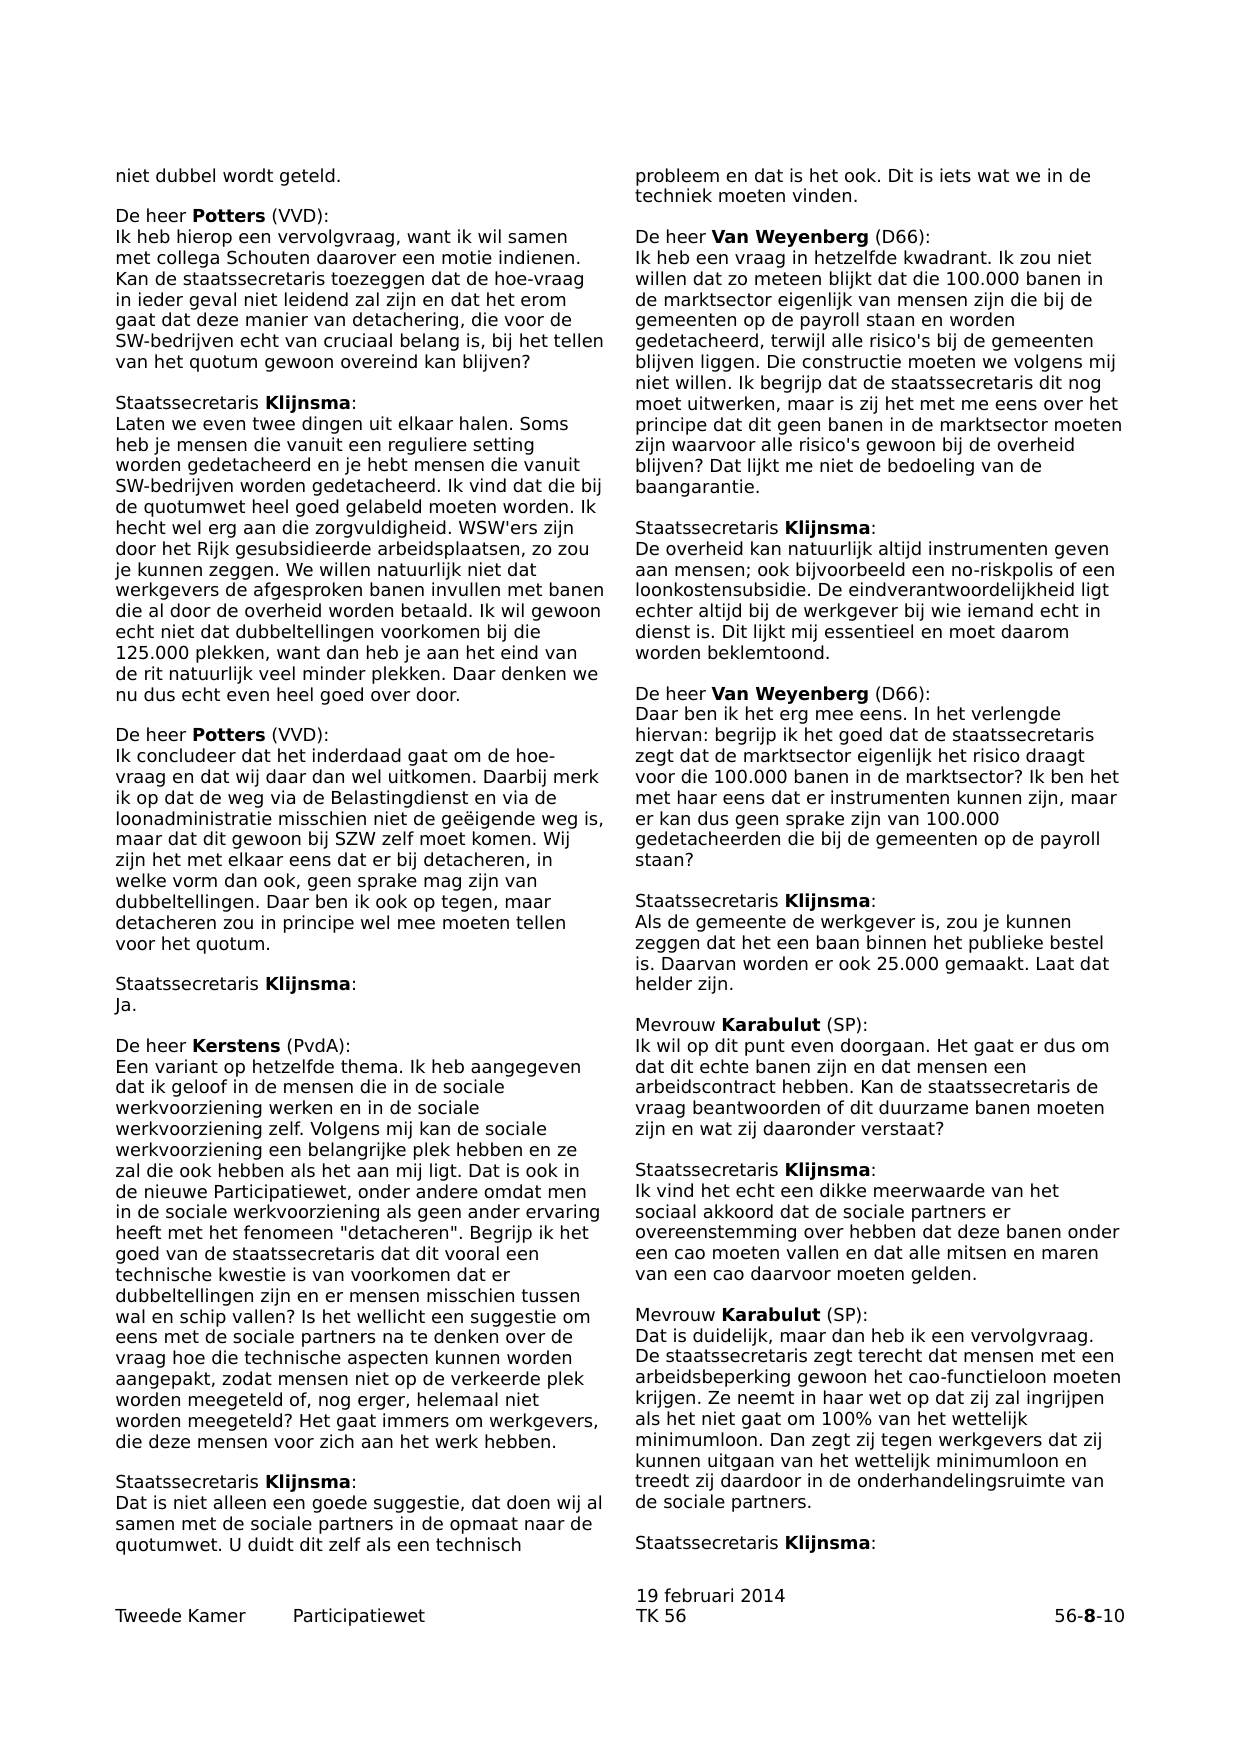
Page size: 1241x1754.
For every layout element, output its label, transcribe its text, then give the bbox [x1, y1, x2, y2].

text Staatssecretaris Klijnsma: [115, 393, 605, 413]
text Mevrouw Karabulut (SP): [635, 1015, 1125, 1036]
text Laten we even twee dingen uit elkaar halen. Soms heb je mensen die vanuit een reguliere setting worden gedetacheerd en je hebt mensen die vanuit SW-bedrijven worden gedetacheerd. Ik vind dat die bij de quotumwet heel goed gelabeld moeten worden. Ik hecht wel erg aan die zorgvuldigheid. WSW'ers zijn door het Rijk gesubsidieerde arbeidsplaatsen, zo zou je kunnen zeggen. We willen natuurlijk niet dat werkgevers de afgesproken banen invullen met banen die al door de overheid worden betaald. Ik wil gewoon echt niet dat dubbeltellingen voorkomen bij die 125.000 plekken, want dan heb je aan het eind van de rit natuurlijk veel minder plekken. Daar denken we nu dus echt even heel goed over door. [115, 413, 605, 705]
text De overheid kan natuurlijk altijd instrumenten geven aan mensen; ook bijvoorbeeld een no-riskpolis of een loonkostensubsidie. De eindverantwoordelijkheid ligt echter altijd bij de werkgever bij wie iemand echt in dienst is. Dit lijkt mij essentieel en moet daarom worden beklemtoond. [635, 538, 1125, 663]
text Ik wil op dit punt even doorgaan. Het gaat er dus om dat dit echte banen zijn en dat mensen een arbeidscontract hebben. Kan de staatssecretaris de vraag beantwoorden of dit duurzame banen moeten zijn en wat zij daaronder verstaat? [635, 1036, 1125, 1140]
text Ja. [115, 995, 605, 1016]
text Ik vind het echt een dikke meerwaarde van het sociaal akkoord dat de sociale partners er overeenstemming over hebben dat deze banen onder een cao moeten vallen en dat alle mitsen en maren van een cao daarvoor moeten gelden. [635, 1181, 1125, 1285]
text Staatssecretaris Klijnsma: [635, 891, 1125, 912]
text Staatssecretaris Klijnsma: [115, 974, 605, 995]
text Staatssecretaris Klijnsma: [635, 518, 1125, 538]
text Ik heb hierop een vervolgvraag, want ik wil samen met collega Schouten daarover een motie indienen. Kan de staatssecretaris toezeggen dat de hoe-vraag in ieder geval niet leidend zal zijn en dat het erom gaat dat deze manier van detachering, die voor de SW-bedrijven echt van cruciaal belang is, bij het tellen van het quotum gewoon overeind kan blijven? [115, 227, 605, 373]
text Mevrouw Karabulut (SP): [635, 1305, 1125, 1325]
text Ik concludeer dat het inderdaad gaat om de hoe-vraag en dat wij daar dan wel uitkomen. Daarbij merk ik op dat de weg via de Belastingdienst en via de loonadministratie misschien niet de geëigende weg is, maar dat dit gewoon bij SZW zelf moet komen. Wij zijn het met elkaar eens dat er bij detacheren, in welke vorm dan ook, geen sprake mag zijn van dubbeltellingen. Daar ben ik ook op tegen, maar detacheren zou in principe wel mee moeten tellen voor het quotum. [115, 746, 605, 954]
text De heer Potters (VVD): [115, 206, 605, 227]
text Ik heb een vraag in hetzelfde kwadrant. Ik zou niet willen dat zo meteen blijkt dat die 100.000 banen in de marktsector eigenlijk van mensen zijn die bij de gemeenten op de payroll staan en worden gedetacheerd, terwijl alle risico's bij de gemeenten blijven liggen. Die constructie moeten we volgens mij niet willen. Ik begrijp dat de staatssecretaris dit nog moet uitwerken, maar is zij het met me eens over het principe dat dit geen banen in de marktsector moeten zijn waarvoor alle risico's gewoon bij de overheid blijven? Dat lijkt me niet de bedoeling van de baangarantie. [635, 248, 1125, 498]
text Dat is niet alleen een goede suggestie, dat doen wij al samen met de sociale partners in de opmaat naar de quotumwet. U duidt dit zelf als een technisch [115, 1493, 605, 1556]
text probleem en dat is het ook. Dit is iets wat we in de techniek moeten vinden. [635, 165, 1125, 207]
text niet dubbel wordt geteld. [115, 165, 605, 186]
text Dat is duidelijk, maar dan heb ik een vervolgvraag. De staatssecretaris zegt terecht dat mensen met een arbeidsbeperking gewoon het cao-functieloon moeten krijgen. Ze neemt in haar wet op dat zij zal ingrijpen als het niet gaat om 100% van het wettelijk minimumloon. Dan zegt zij tegen werkgevers dat zij kunnen uitgaan van het wettelijk minimumloon en treedt zij daardoor in de onderhandelingsruimte van de sociale partners. [635, 1325, 1125, 1513]
text De heer Potters (VVD): [115, 725, 605, 746]
text Daar ben ik het erg mee eens. In het verlengde hiervan: begrijp ik het goed dat de staatssecretaris zegt dat de marktsector eigenlijk het risico draagt voor die 100.000 banen in de marktsector? Ik ben het met haar eens dat er instrumenten kunnen zijn, maar er kan dus geen sprake zijn van 100.000 gedetacheerden die bij de gemeenten op de payroll staan? [635, 704, 1125, 871]
text De heer Van Weyenberg (D66): [635, 227, 1125, 248]
text Staatssecretaris Klijnsma: [635, 1160, 1125, 1181]
text Als de gemeente de werkgever is, zou je kunnen zeggen dat het een baan binnen het publieke bestel is. Daarvan worden er ook 25.000 gemaakt. Laat dat helder zijn. [635, 912, 1125, 995]
text De heer Van Weyenberg (D66): [635, 683, 1125, 704]
text Staatssecretaris Klijnsma: [635, 1533, 1125, 1554]
text Staatssecretaris Klijnsma: [115, 1472, 605, 1493]
text De heer Kerstens (PvdA): [115, 1036, 605, 1056]
text Een variant op hetzelfde thema. Ik heb aangegeven dat ik geloof in de mensen die in de sociale werkvoorziening werken en in de sociale werkvoorziening zelf. Volgens mij kan de sociale werkvoorziening een belangrijke plek hebben en ze zal die ook hebben als het aan mij ligt. Dat is ook in de nieuwe Participatiewet, onder andere omdat men in de sociale werkvoorziening als geen ander ervaring heeft met het fenomeen "detacheren". Begrijp ik het goed van de staatssecretaris dat dit vooral een technische kwestie is van voorkomen dat er dubbeltellingen zijn en er mensen misschien tussen wal en schip vallen? Is het wellicht een suggestie om eens met de sociale partners na te denken over de vraag hoe die technische aspecten kunnen worden aangepakt, zodat mensen niet op de verkeerde plek worden meegeteld of, nog erger, helemaal niet worden meegeteld? Het gaat immers om werkgevers, die deze mensen voor zich aan het werk hebben. [115, 1056, 605, 1452]
